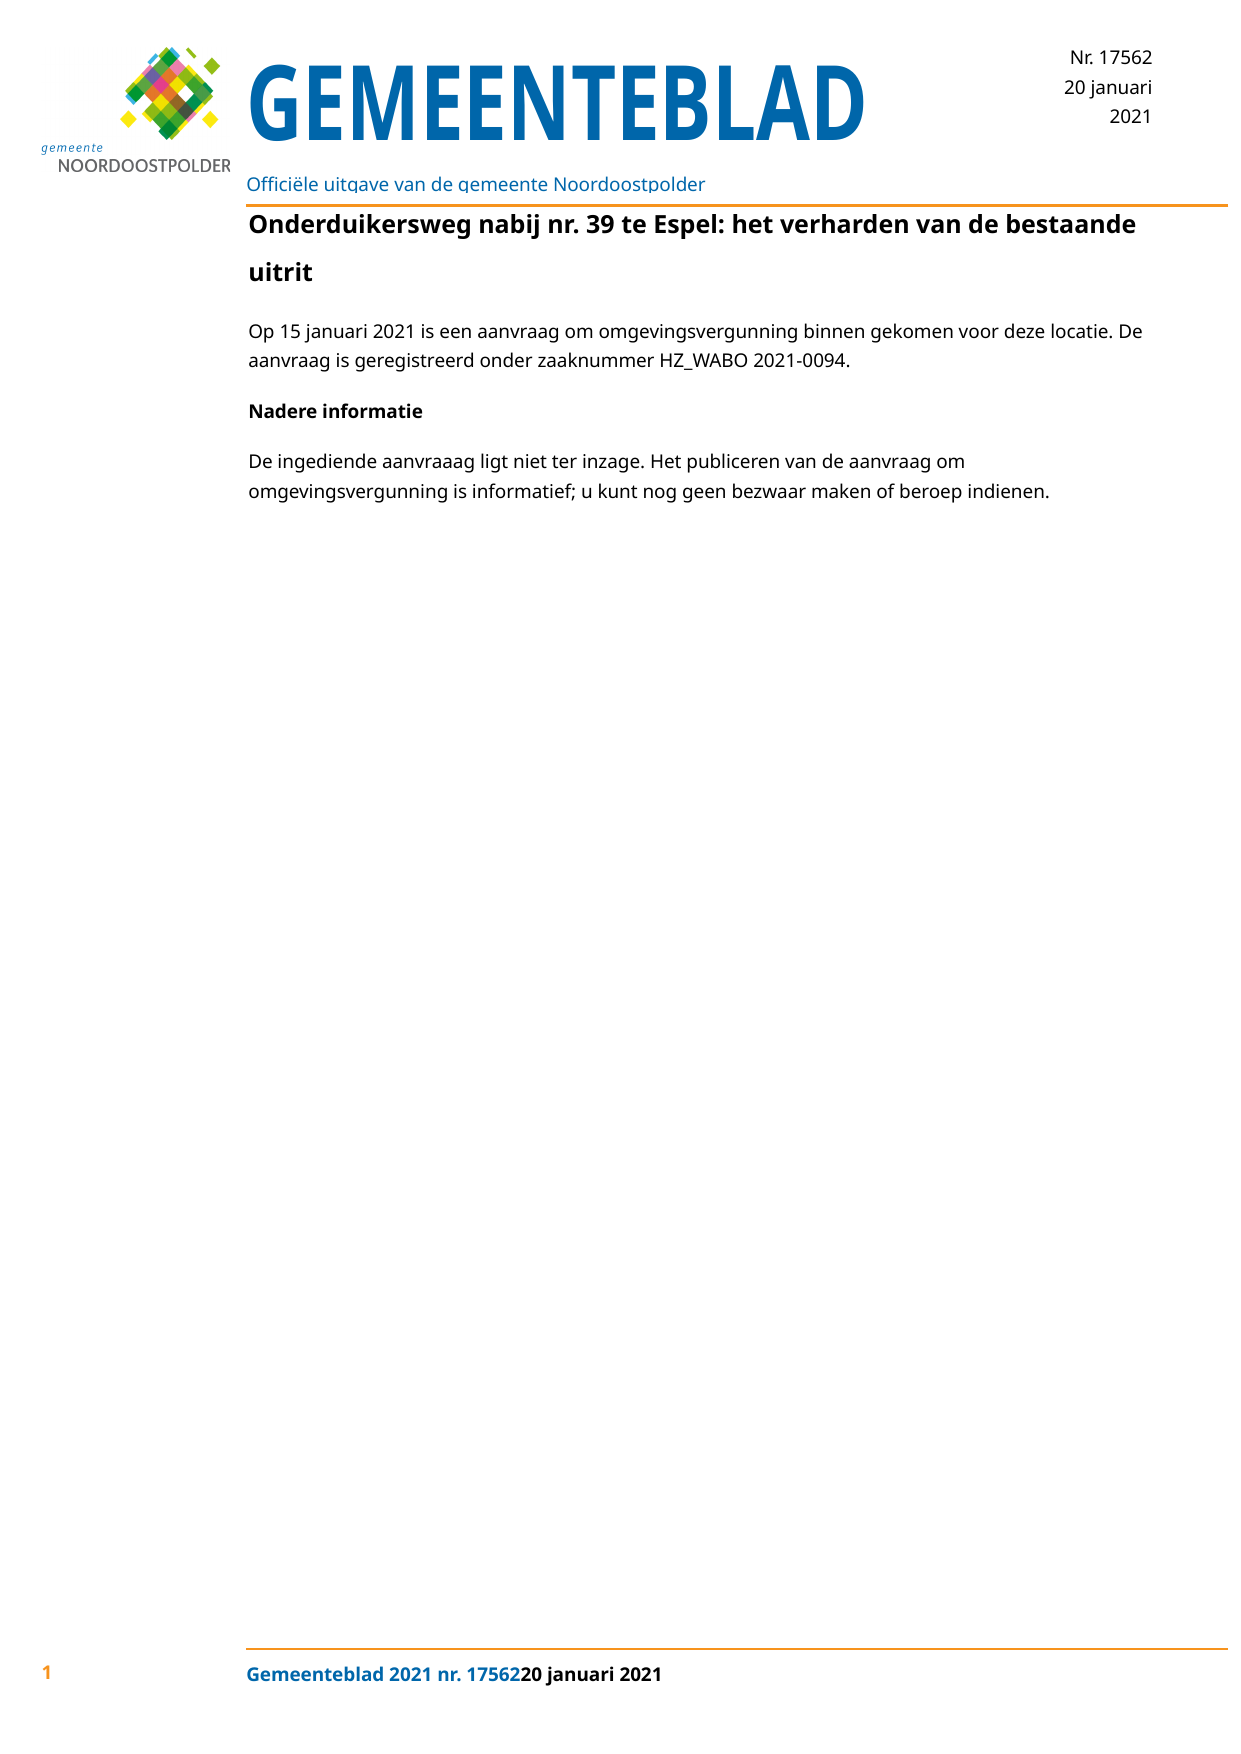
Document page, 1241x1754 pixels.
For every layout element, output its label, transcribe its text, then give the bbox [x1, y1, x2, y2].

text Nadere informatie [248, 398, 1152, 424]
picture [41, 47, 231, 172]
text De ingediende aanvraaag ligt niet ter inzage. Het publiceren van de aanvraag om omgevingsvergunning is informatief; u kunt nog geen bezwaar maken of beroep indienen. [248, 448, 1152, 504]
text Op 15 januari 2021 is een aanvraag om omgevingsvergunning binnen gekomen voor deze locatie. De aanvraag is geregistreerd onder zaaknummer HZ_WABO 2021-0094. [248, 318, 1152, 373]
text Onderduikersweg nabij nr. 39 te Espel: het verharden van de bestaande uitrit [248, 207, 1152, 288]
